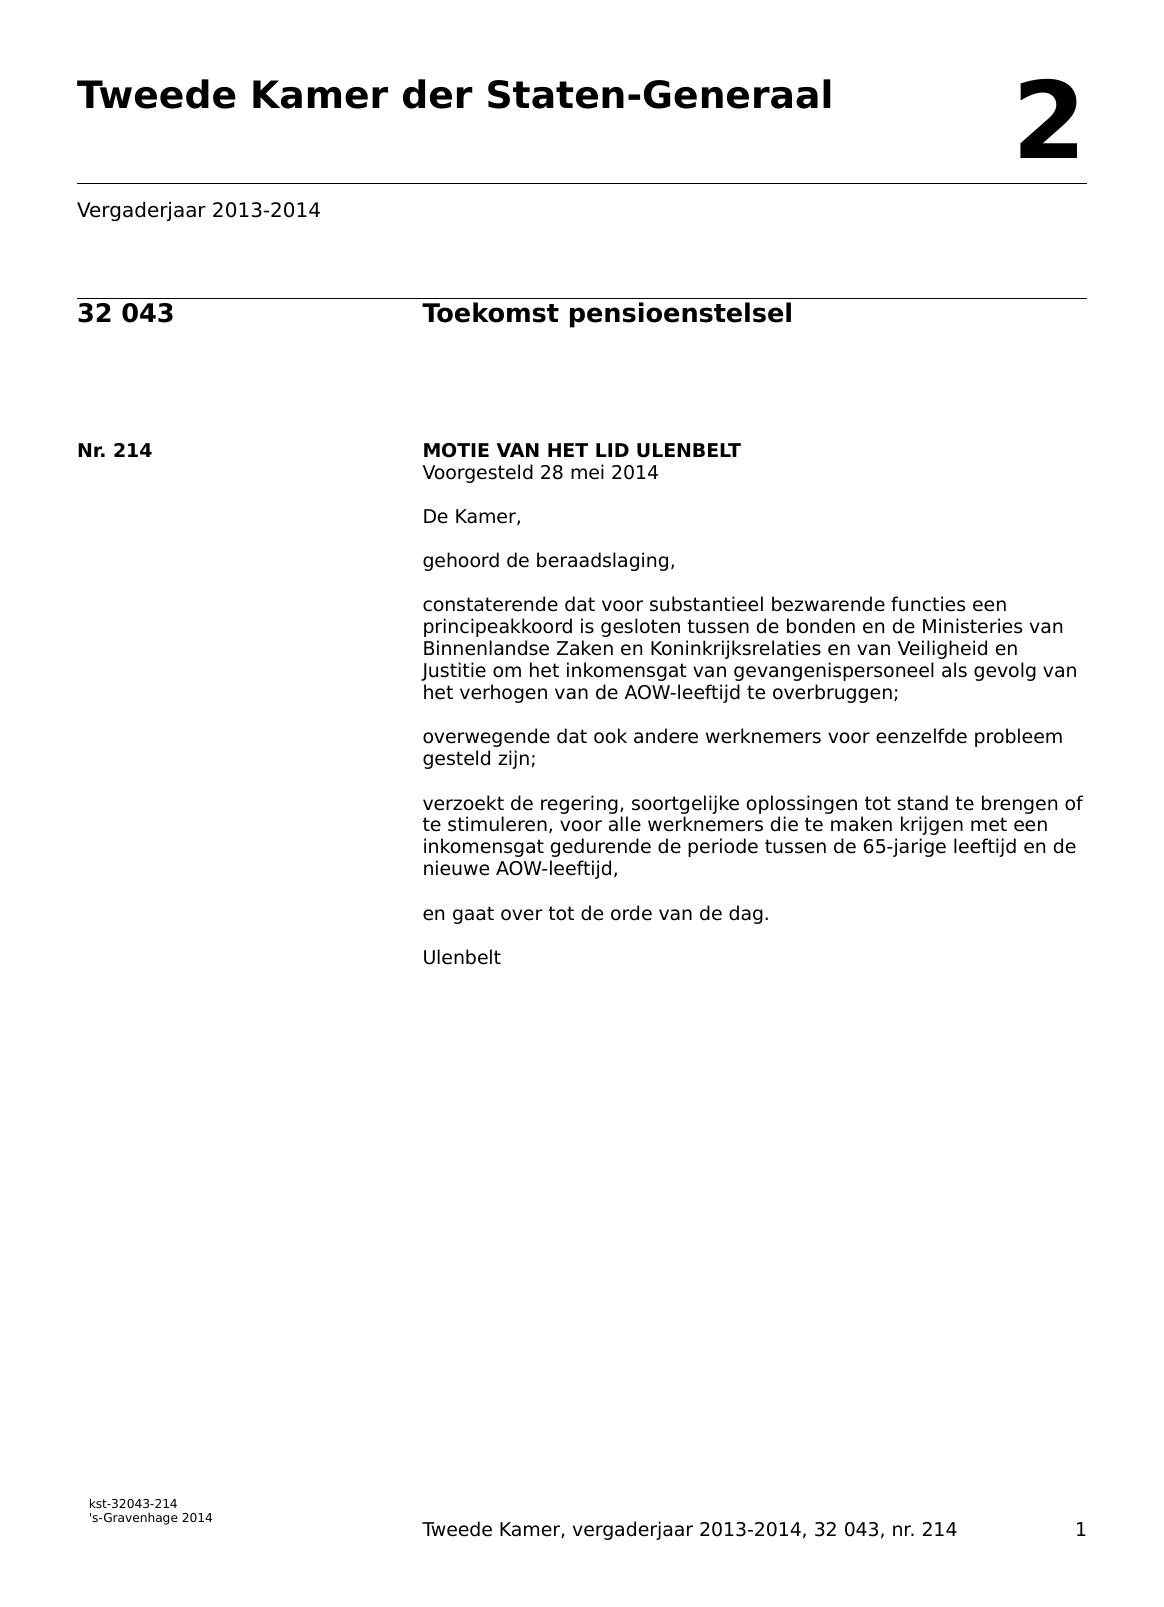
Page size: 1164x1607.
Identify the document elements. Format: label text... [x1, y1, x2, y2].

text constaterende dat voor substantieel bezwarende functies een principeakkoord is gesloten tussen de bonden en de Ministeries van Binnenlandse Zaken en Koninkrijksrelaties en van Veiligheid en Justitie om het inkomensgat van gevangenispersoneel als gevolg van het verhogen van de AOW-leeftijd te overbruggen; [422, 594, 1087, 704]
text verzoekt de regering, soortgelijke oplossingen tot stand te brengen of te stimuleren, voor alle werknemers die te maken krijgen met een inkomensgat gedurende de periode tussen de 65-jarige leeftijd en de nieuwe AOW-leeftijd, [422, 792, 1087, 880]
table_header Tweede Kamer der Staten-Generaal [77, 59, 886, 183]
text Ulenbelt [422, 947, 1087, 969]
text gehoord de beraadslaging, [422, 550, 1087, 572]
text en gaat over tot de orde van de dag. [422, 902, 1087, 924]
subtitle Nr. 214 MOTIE VAN HET LID ULENBELT [77, 440, 1087, 462]
text 's-Gravenhage 2014 [88, 1511, 323, 1525]
subtitle 32 043 Toekomst pensioenstelsel [77, 299, 1087, 329]
text overwegende dat ook andere werknemers voor eenzelfde probleem gesteld zijn; [422, 726, 1087, 770]
text Voorgesteld 28 mei 2014 [422, 462, 1087, 484]
text kst-32043-214 [88, 1497, 323, 1511]
table_cell Vergaderjaar 2013-2014 [77, 184, 1087, 298]
text De Kamer, [422, 506, 1087, 528]
table_header 2 [886, 59, 1087, 183]
